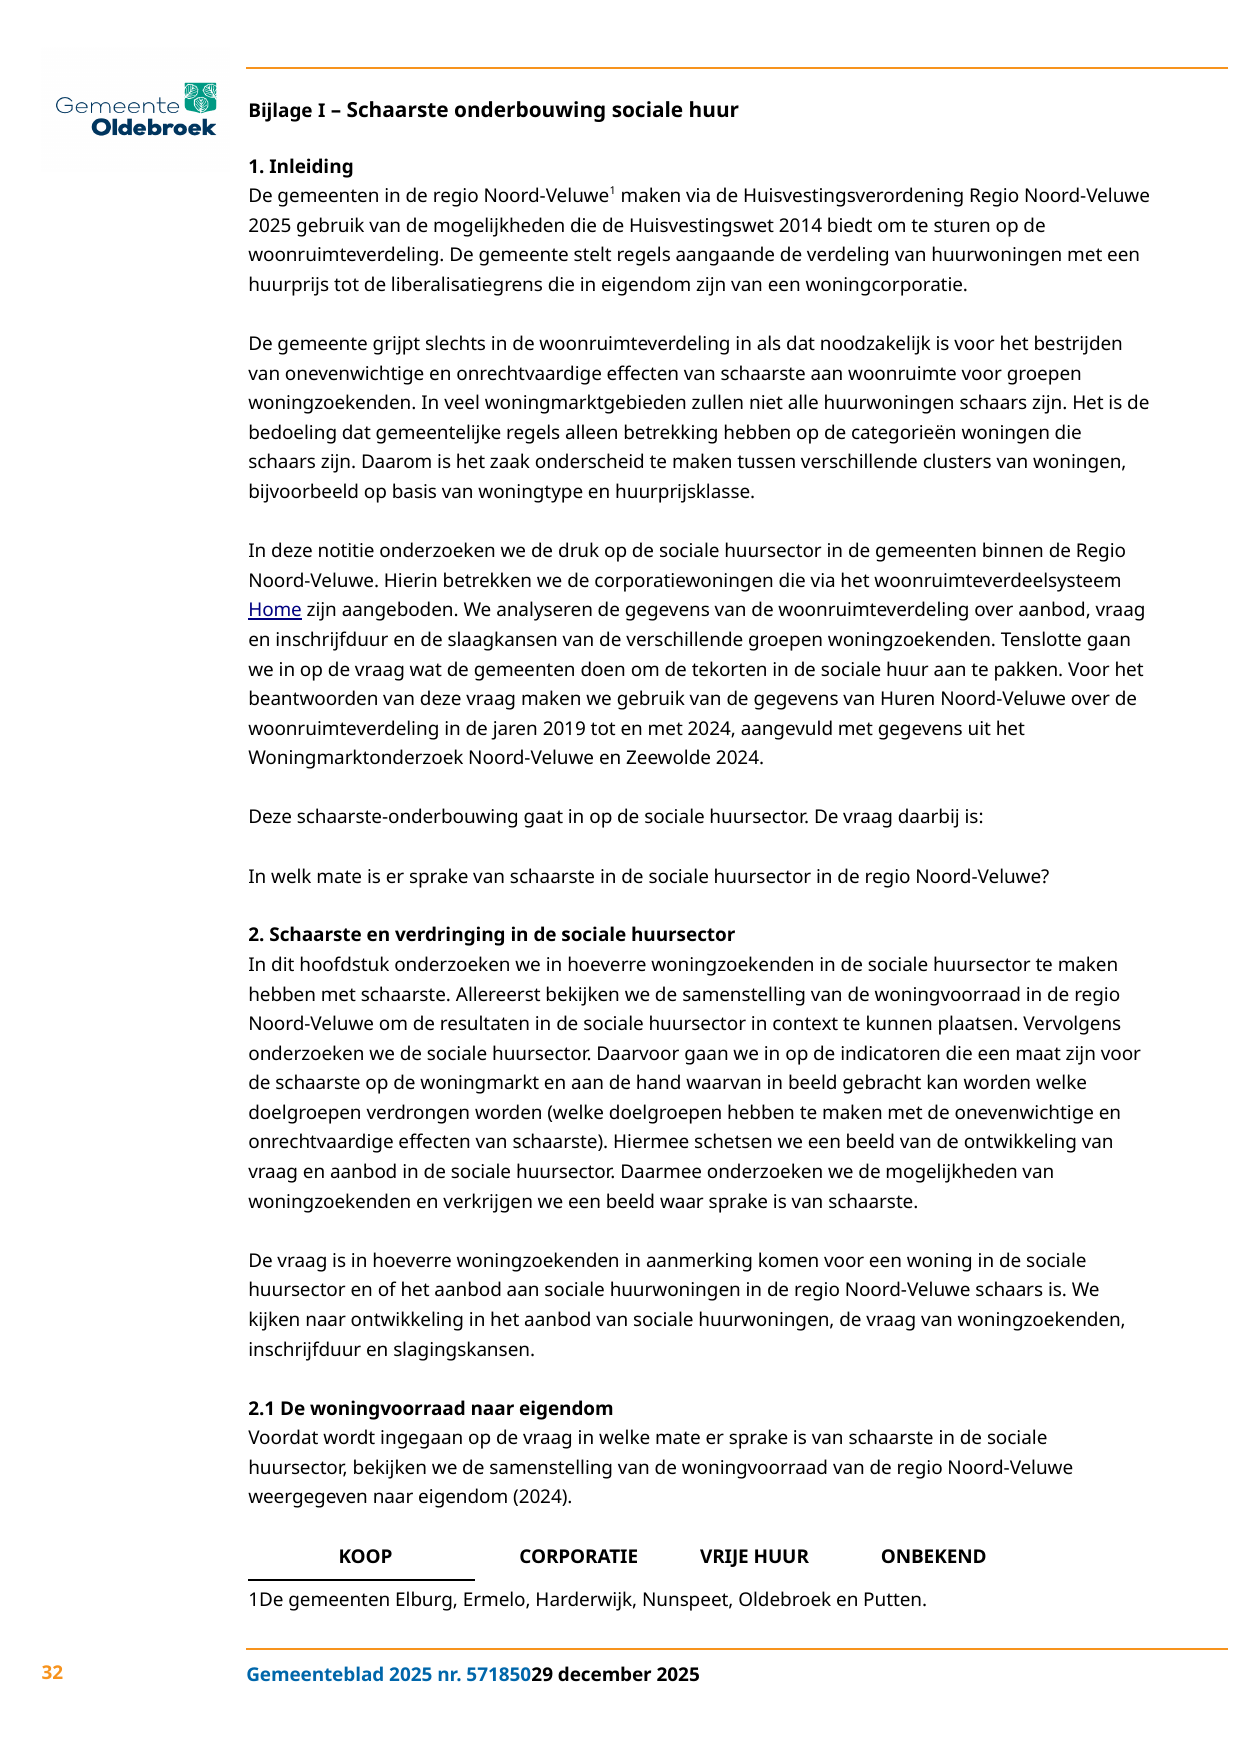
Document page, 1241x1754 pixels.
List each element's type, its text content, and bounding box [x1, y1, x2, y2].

table_header ONBEKEND [881, 1543, 1061, 1569]
table_header VRIJE HUUR [700, 1543, 881, 1569]
text In dit hoofdstuk onderzoeken we in hoeverre woningzoekenden in de sociale huursector te maken hebben met schaarste. Allereerst bekijken we de samenstelling van de woningvoorraad in de regio Noord-Veluwe om de resultaten in de sociale huursector in context te kunnen plaatsen. Vervolgens onderzoeken we de sociale huursector. Daarvoor gaan we in op de indicatoren die een maat zijn voor de schaarste op de woningmarkt en aan de hand waarvan in beeld gebracht kan worden welke doelgroepen verdrongen worden (welke doelgroepen hebben te maken met de onevenwichtige en onrechtvaardige effecten van schaarste). Hiermee schetsen we een beeld van de ontwikkeling van vraag en aanbod in de sociale huursector. Daarmee onderzoeken we de mogelijkheden van woningzoekenden en verkrijgen we een beeld waar sprake is van schaarste. [248, 951, 1152, 1213]
table_header In welk mate is er sprake van schaarste in de sociale huursector in de regio Noord-Veluwe? [248, 863, 1152, 889]
table_header KOOP [338, 1543, 519, 1569]
table_header CORPORATIE [519, 1543, 700, 1569]
text 1. Inleiding [248, 153, 1152, 179]
text De vraag is in hoeverre woningzoekenden in aanmerking komen voor een woning in de sociale huursector en of het aanbod aan sociale huurwoningen in de regio Noord-Veluwe schaars is. We kijken naar ontwikkeling in het aanbod van sociale huurwoningen, de vraag van woningzoekenden, inschrijfduur en slagingskansen. [248, 1247, 1152, 1361]
text 2. Schaarste en verdringing in de sociale huursector [248, 922, 1152, 947]
text Deze schaarste-onderbouwing gaat in op de sociale huursector. De vraag daarbij is: [248, 804, 1152, 829]
table_header [248, 1543, 338, 1569]
picture [41, 47, 231, 172]
text Bijlage I – Schaarste onderbouwing sociale huur [248, 95, 1152, 123]
text In deze notitie onderzoeken we de druk op de sociale huursector in de gemeenten binnen de Regio Noord-Veluwe. Hierin betrekken we de corporatiewoningen die via het woonruimteverdeelsysteem Home zijn aangeboden. We analyseren de gegevens van de woonruimteverdeling over aanbod, vraag en inschrijfduur en de slaagkansen van de verschillende groepen woningzoekenden. Tenslotte gaan we in op de vraag wat de gemeenten doen om de tekorten in de sociale huur aan te pakken. Voor het beantwoorden van deze vraag maken we gebruik van de gegevens van Huren Noord-Veluwe over de woonruimteverdeling in de jaren 2019 tot en met 2024, aangevuld met gegevens uit het Woningmarktonderzoek Noord-Veluwe en Zeewolde 2024. [248, 537, 1152, 770]
text De gemeenten in de regio Noord-Veluwe maken via de Huisvestingsverordening Regio Noord-Veluwe 2025 gebruik van de mogelijkheden die de Huisvestingswet 2014 biedt om te sturen op de woonruimteverdeling. De gemeente stelt regels aangaande de verdeling van huurwoningen met een huurprijs tot de liberalisatiegrens die in eigendom zijn van een woningcorporatie. [248, 182, 1152, 297]
text 2.1 De woningvoorraad naar eigendom [248, 1395, 1152, 1421]
text Voordat wordt ingegaan op de vraag in welke mate er sprake is van schaarste in de sociale huursector, bekijken we de samenstelling van de woningvoorraad van de regio Noord-Veluwe weergegeven naar eigendom (2024). [248, 1424, 1152, 1509]
table_header [1061, 1543, 1152, 1569]
text De gemeente grijpt slechts in de woonruimteverdeling in als dat noodzakelijk is voor het bestrijden van onevenwichtige en onrechtvaardige effecten van schaarste aan woonruimte voor groepen woningzoekenden. In veel woningmarktgebieden zullen niet alle huurwoningen schaars zijn. Het is de bedoeling dat gemeentelijke regels alleen betrekking hebben op de categorieën woningen die schaars zijn. Daarom is het zaak onderscheid te maken tussen verschillende clusters van woningen, bijvoorbeeld op basis van woningtype en huurprijsklasse. [248, 330, 1152, 504]
text De gemeenten Elburg, Ermelo, Harderwijk, Nunspeet, Oldebroek en Putten. [248, 1586, 1152, 1612]
